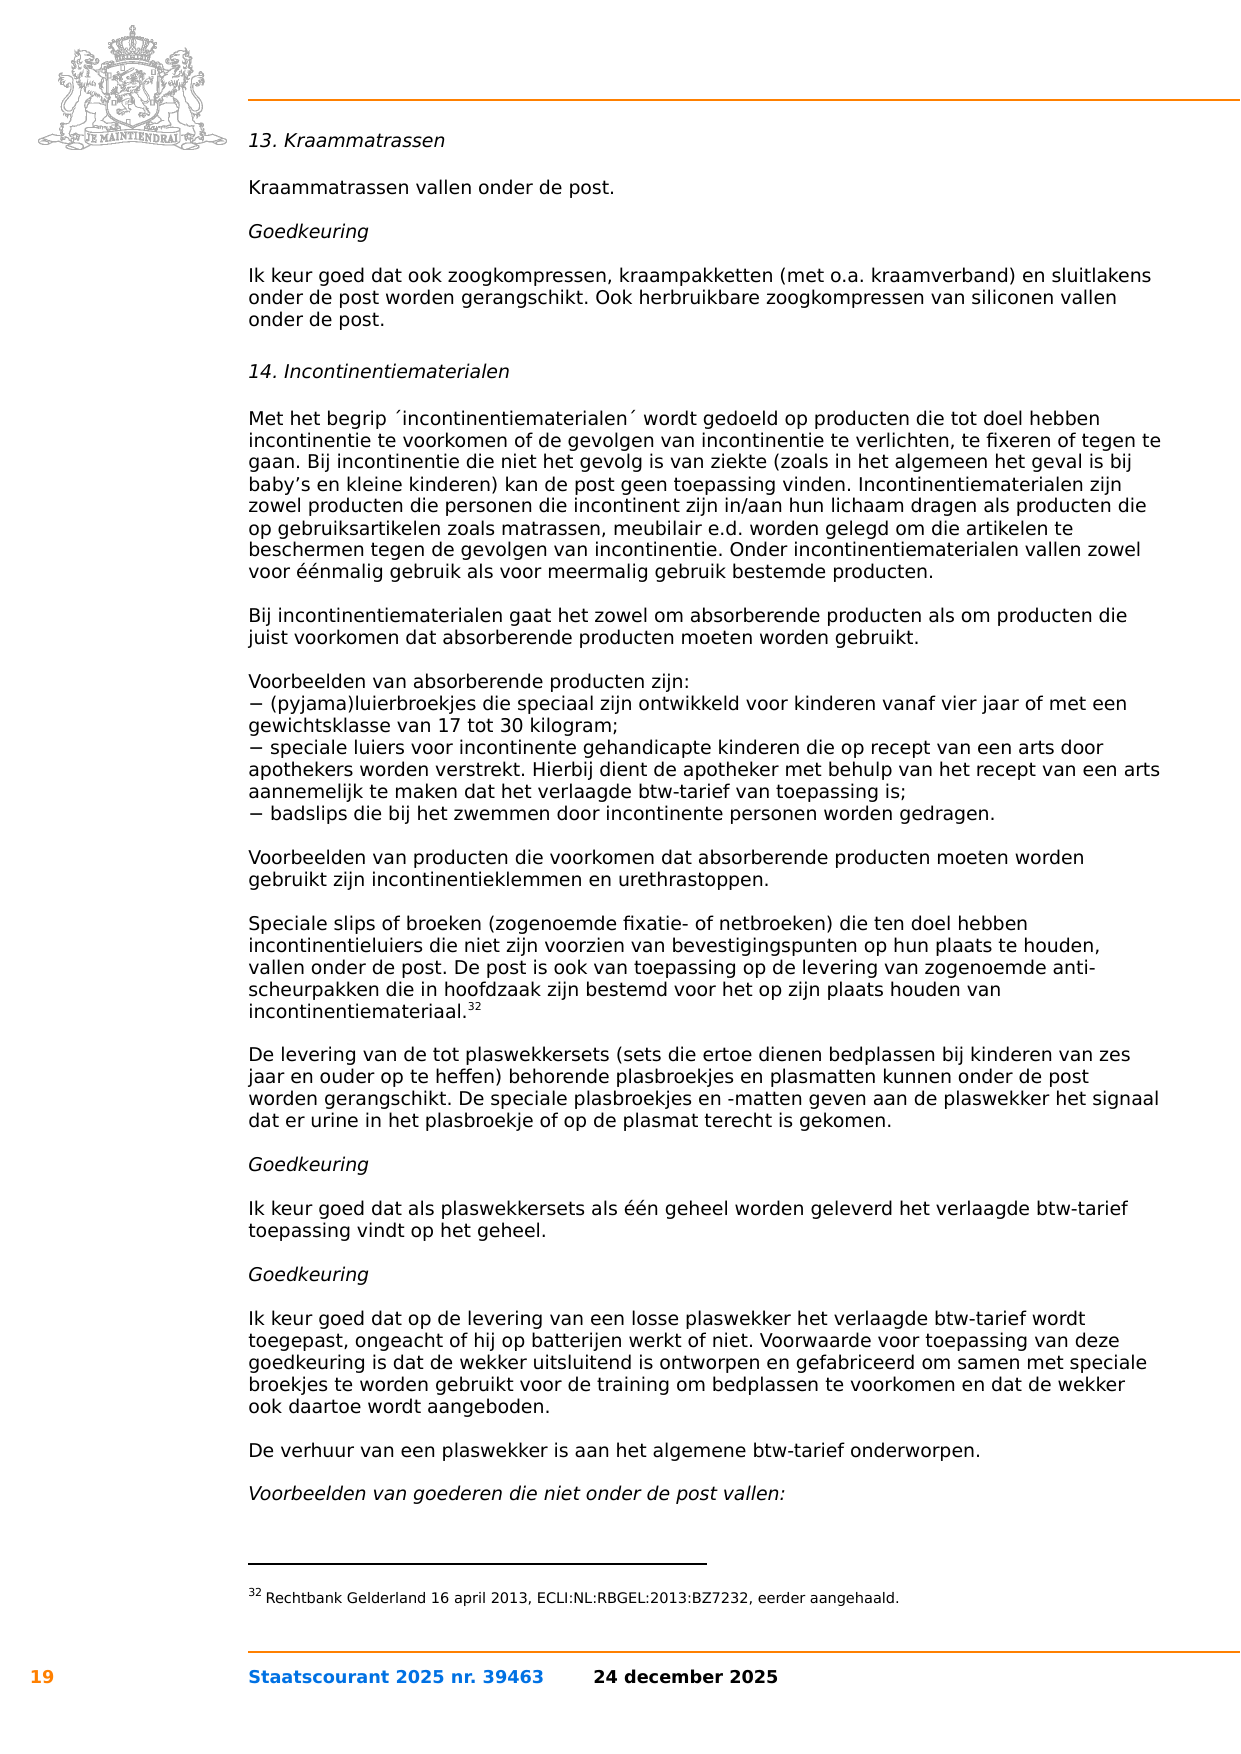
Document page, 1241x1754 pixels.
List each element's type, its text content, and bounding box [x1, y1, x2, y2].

subtitle Goedkeuring [248, 1154, 1163, 1176]
text Bij incontinentiematerialen gaat het zowel om absorberende producten als om producten die juist voorkomen dat absorberende producten moeten worden gebruikt. [248, 605, 1163, 649]
text Voorbeelden van goederen die niet onder de post vallen: [248, 1483, 1163, 1505]
text Ik keur goed dat als plaswekkersets als één geheel worden geleverd het verlaagde btw-tarief toepassing vindt op het geheel. [248, 1198, 1163, 1242]
text Ik keur goed dat op de levering van een losse plaswekker het verlaagde btw-tarief wordt toegepast, ongeacht of hij op batterijen werkt of niet. Voorwaarde voor toepassing van deze goedkeuring is dat de wekker uitsluitend is ontworpen en gefabriceerd om samen met speciale broekjes te worden gebruikt voor de training om bedplassen te voorkomen en dat de wekker ook daartoe wordt aangeboden. [248, 1308, 1163, 1418]
text − (pyjama)luierbroekjes die speciaal zijn ontwikkeld voor kinderen vanaf vier jaar of met een gewichtsklasse van 17 tot 30 kilogram; [248, 693, 1163, 737]
subtitle Goedkeuring [248, 221, 1163, 243]
picture [38, 25, 227, 150]
text − speciale luiers voor incontinente gehandicapte kinderen die op recept van een arts door apothekers worden verstrekt. Hierbij dient de apotheker met behulp van het recept van een arts aannemelijk te maken dat het verlaagde btw-tarief van toepassing is; [248, 737, 1163, 803]
text Kraammatrassen vallen onder de post. [248, 177, 1163, 199]
subtitle 14. Incontinentiematerialen [248, 361, 1163, 382]
subtitle 13. Kraammatrassen [248, 130, 1163, 152]
text Met het begrip ´incontinentiematerialen´ wordt gedoeld op producten die tot doel hebben incontinentie te voorkomen of de gevolgen van incontinentie te verlichten, te fixeren of tegen te gaan. Bij incontinentie die niet het gevolg is van ziekte (zoals in het algemeen het geval is bij baby’s en kleine kinderen) kan de post geen toepassing vinden. Incontinentiematerialen zijn zowel producten die personen die incontinent zijn in/aan hun lichaam dragen als producten die op gebruiksartikelen zoals matrassen, meubilair e.d. worden gelegd om die artikelen te beschermen tegen de gevolgen van incontinentie. Onder incontinentiematerialen vallen zowel voor éénmalig gebruik als voor meermalig gebruik bestemde producten. [248, 407, 1163, 583]
text Rechtbank Gelderland 16 april 2013, ECLI:NL:RBGEL:2013:BZ7232, eerder aangehaald. [248, 1586, 1163, 1608]
text Speciale slips of broeken (zogenoemde fixatie- of netbroeken) die ten doel hebben incontinentieluiers die niet zijn voorzien van bevestigingspunten op hun plaats te houden, vallen onder de post. De post is ook van toepassing op de levering van zogenoemde anti-scheurpakken die in hoofdzaak zijn bestemd voor het op zijn plaats houden van incontinentiemateriaal. [248, 913, 1163, 1022]
subtitle Goedkeuring [248, 1264, 1163, 1286]
text Voorbeelden van absorberende producten zijn: [248, 671, 1163, 693]
text Voorbeelden van producten die voorkomen dat absorberende producten moeten worden gebruikt zijn incontinentieklemmen en urethrastoppen. [248, 847, 1163, 891]
text De levering van de tot plaswekkersets (sets die ertoe dienen bedplassen bij kinderen van zes jaar en ouder op te heffen) behorende plasbroekjes en plasmatten kunnen onder de post worden gerangschikt. De speciale plasbroekjes en -matten geven aan de plaswekker het signaal dat er urine in het plasbroekje of op de plasmat terecht is gekomen. [248, 1044, 1163, 1132]
text Ik keur goed dat ook zoogkompressen, kraampakketten (met o.a. kraamverband) en sluitlakens onder de post worden gerangschikt. Ook herbruikbare zoogkompressen van siliconen vallen onder de post. [248, 264, 1163, 331]
text − badslips die bij het zwemmen door incontinente personen worden gedragen. [248, 803, 1163, 825]
text De verhuur van een plaswekker is aan het algemene btw-tarief onderworpen. [248, 1439, 1163, 1461]
